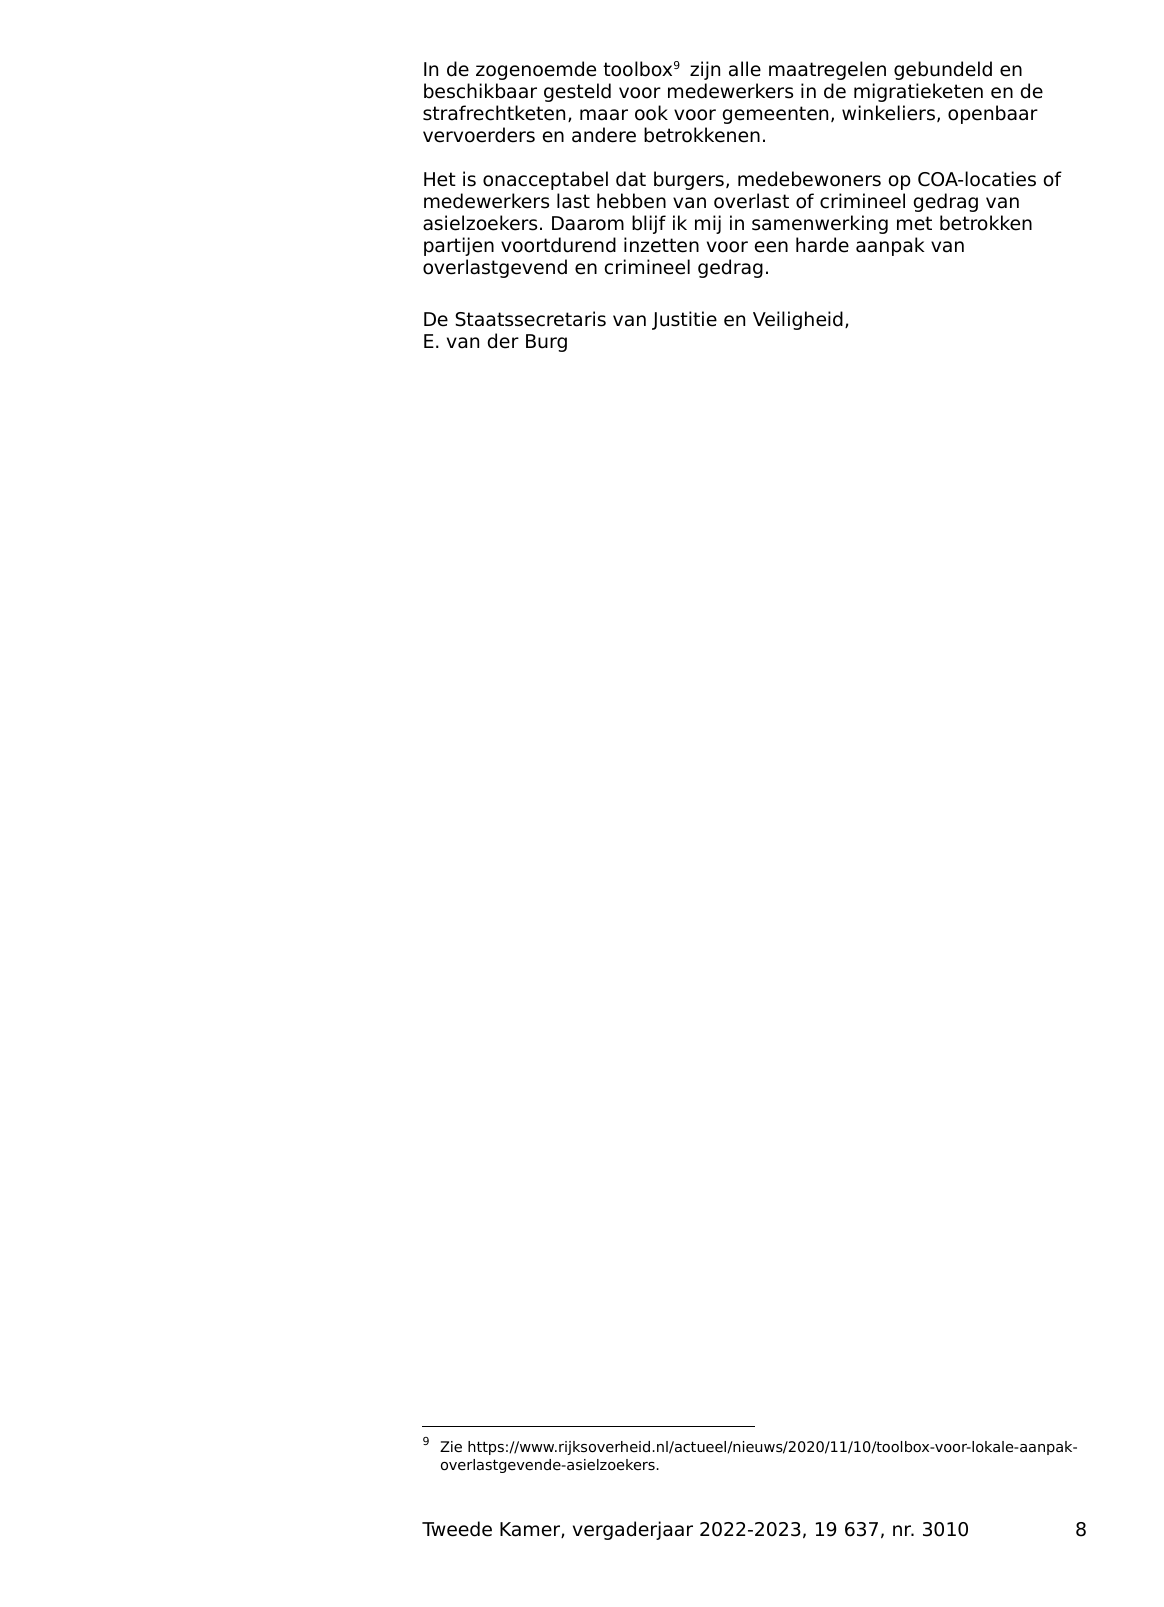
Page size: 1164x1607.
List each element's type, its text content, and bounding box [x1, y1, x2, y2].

text Zie https://www.rijksoverheid.nl/actueel/nieuws/2020/11/10/toolbox-voor-lokale-aanpak-overlastgevende-asielzoekers. [422, 1435, 1087, 1474]
text In de zogenoemde toolbox zijn alle maatregelen gebundeld en beschikbaar gesteld voor medewerkers in de migratieketen en de strafrechtketen, maar ook voor gemeenten, winkeliers, openbaar vervoerders en andere betrokkenen. [422, 59, 1087, 147]
text Het is onacceptabel dat burgers, medebewoners op COA-locaties of medewerkers last hebben van overlast of crimineel gedrag van asielzoekers. Daarom blijf ik mij in samenwerking met betrokken partijen voortdurend inzetten voor een harde aanpak van overlastgevend en crimineel gedrag. [422, 169, 1087, 279]
text De Staatssecretaris van Justitie en Veiligheid, E. van der Burg [422, 309, 1087, 353]
